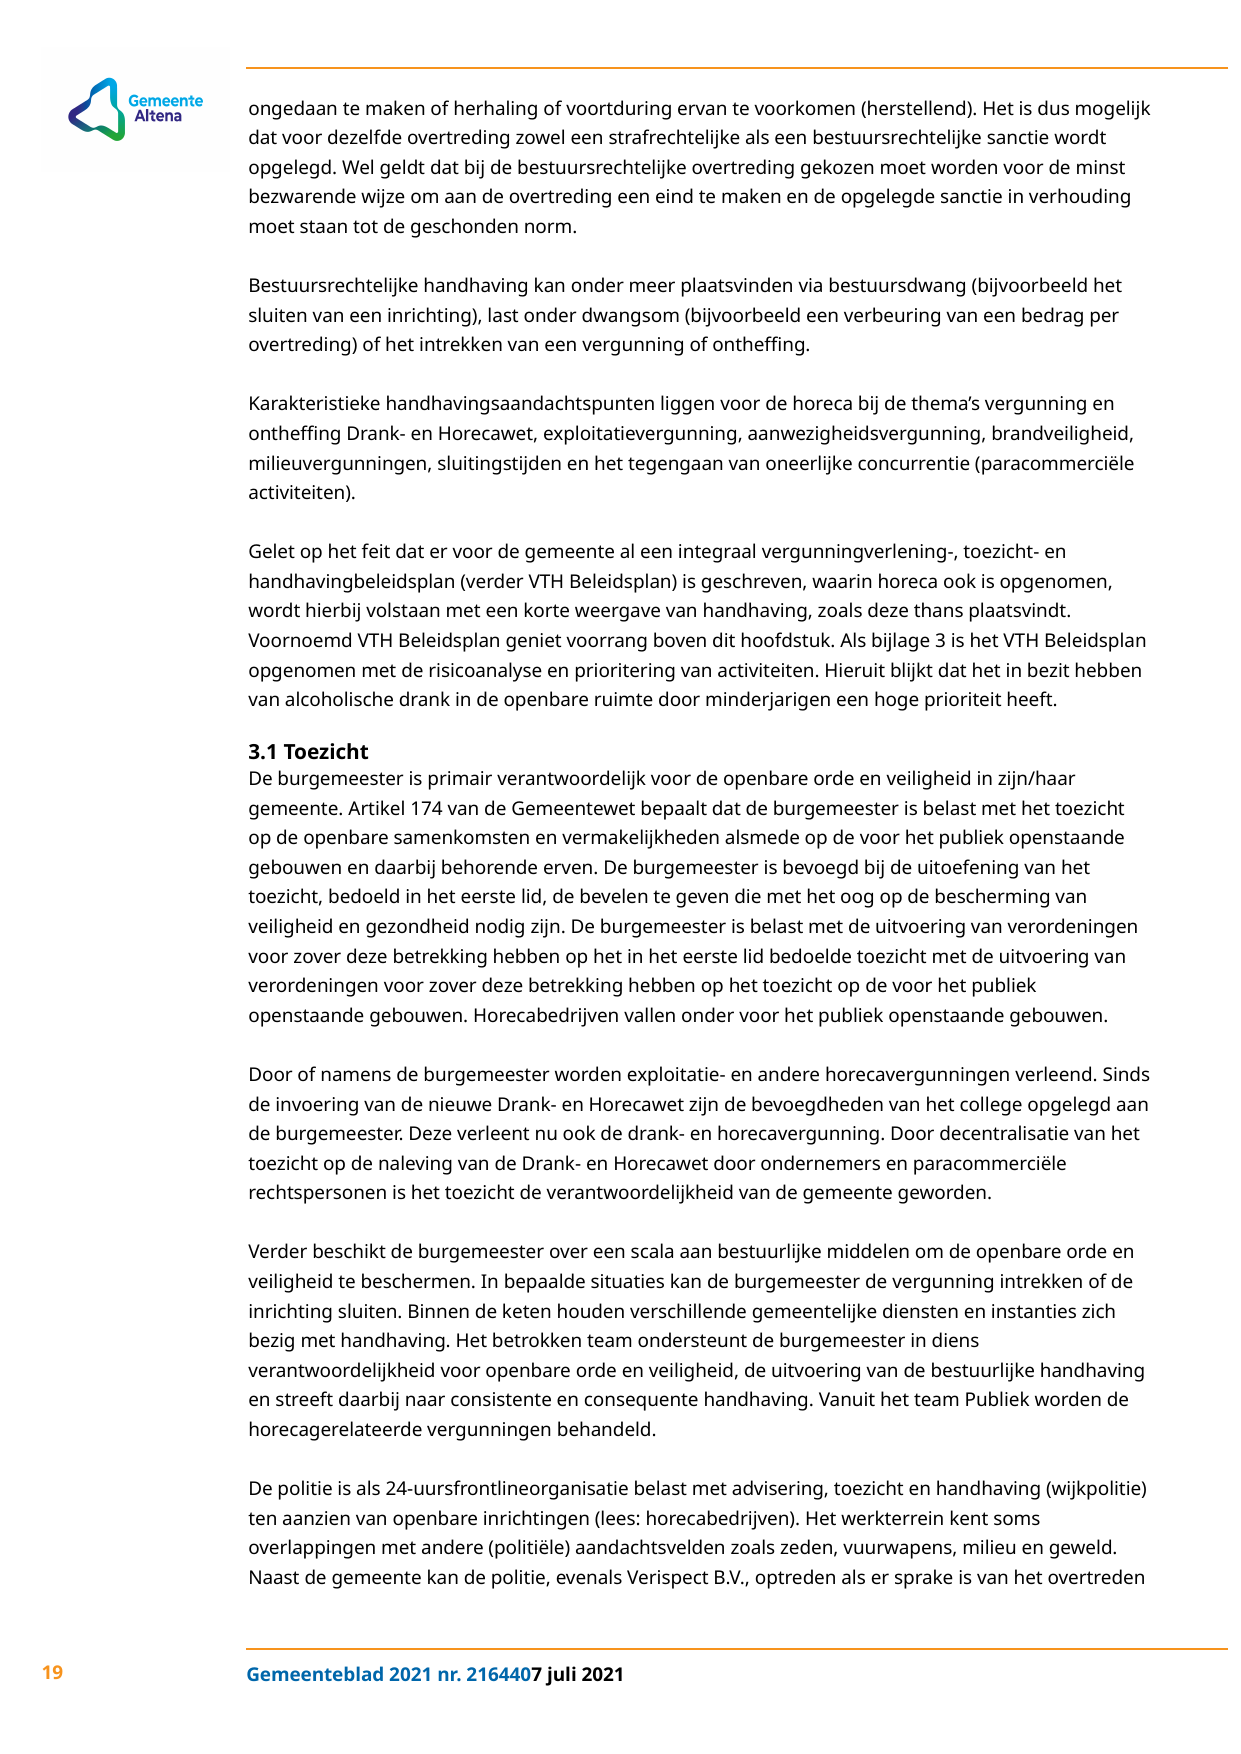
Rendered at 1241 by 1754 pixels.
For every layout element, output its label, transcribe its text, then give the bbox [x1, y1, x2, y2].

text Gelet op het feit dat er voor de gemeente al een integraal vergunningverlening-, toezicht- en handhavingbeleidsplan (verder VTH Beleidsplan) is geschreven, waarin horeca ook is opgenomen, wordt hierbij volstaan met een korte weergave van handhaving, zoals deze thans plaatsvindt. Voornoemd VTH Beleidsplan geniet voorrang boven dit hoofdstuk. Als bijlage 3 is het VTH Beleidsplan opgenomen met de risicoanalyse en prioritering van activiteiten. Hieruit blijkt dat het in bezit hebben van alcoholische drank in de openbare ruimte door minderjarigen een hoge prioriteit heeft. [248, 538, 1152, 712]
text De politie is als 24-uursfrontlineorganisatie belast met advisering, toezicht en handhaving (wijkpolitie) ten aanzien van openbare inrichtingen (lees: horecabedrijven). Het werkterrein kent soms overlappingen met andere (politiële) aandachtsvelden zoals zeden, vuurwapens, milieu en geweld. Naast de gemeente kan de politie, evenals Verispect B.V., optreden als er sprake is van het overtreden [248, 1475, 1152, 1590]
text De burgemeester is primair verantwoordelijk voor de openbare orde en veiligheid in zijn/haar gemeente. Artikel 174 van de Gemeentewet bepaalt dat de burgemeester is belast met het toezicht op de openbare samenkomsten en vermakelijkheden alsmede op de voor het publiek openstaande gebouwen en daarbij behorende erven. De burgemeester is bevoegd bij de uitoefening van het toezicht, bedoeld in het eerste lid, de bevelen te geven die met het oog op de bescherming van veiligheid en gezondheid nodig zijn. De burgemeester is belast met de uitvoering van verordeningen voor zover deze betrekking hebben op het in het eerste lid bedoelde toezicht met de uitvoering van verordeningen voor zover deze betrekking hebben op het toezicht op de voor het publiek openstaande gebouwen. Horecabedrijven vallen onder voor het publiek openstaande gebouwen. [248, 765, 1152, 1028]
text Door of namens de burgemeester worden exploitatie- en andere horecavergunningen verleend. Sinds de invoering van de nieuwe Drank- en Horecawet zijn de bevoegdheden van het college opgelegd aan de burgemeester. Deze verleent nu ook de drank- en horecavergunning. Door decentralisatie van het toezicht op de naleving van de Drank- en Horecawet door ondernemers en paracommerciële rechtspersonen is het toezicht de verantwoordelijkheid van de gemeente geworden. [248, 1061, 1152, 1205]
text Bestuursrechtelijke handhaving kan onder meer plaatsvinden via bestuursdwang (bijvoorbeeld het sluiten van een inrichting), last onder dwangsom (bijvoorbeeld een verbeuring van een bedrag per overtreding) of het intrekken van een vergunning of ontheffing. [248, 272, 1152, 357]
text Verder beschikt de burgemeester over een scala aan bestuurlijke middelen om de openbare orde en veiligheid te beschermen. In bepaalde situaties kan de burgemeester de vergunning intrekken of de inrichting sluiten. Binnen de keten houden verschillende gemeentelijke diensten en instanties zich bezig met handhaving. Het betrokken team ondersteunt de burgemeester in diens verantwoordelijkheid voor openbare orde en veiligheid, de uitvoering van de bestuurlijke handhaving en streeft daarbij naar consistente en consequente handhaving. Vanuit het team Publiek worden de horecagerelateerde vergunningen behandeld. [248, 1239, 1152, 1442]
text 3.1 Toezicht [248, 737, 1152, 765]
text Karakteristieke handhavingsaandachtspunten liggen voor de horeca bij de thema’s vergunning en ontheffing Drank- en Horecawet, exploitatievergunning, aanwezigheidsvergunning, brandveiligheid, milieuvergunningen, sluitingstijden en het tegengaan van oneerlijke concurrentie (paracommerciële activiteiten). [248, 391, 1152, 505]
text ongedaan te maken of herhaling of voortduring ervan te voorkomen (herstellend). Het is dus mogelijk dat voor dezelfde overtreding zowel een strafrechtelijke als een bestuursrechtelijke sanctie wordt opgelegd. Wel geldt dat bij de bestuursrechtelijke overtreding gekozen moet worden voor de minst bezwarende wijze om aan de overtreding een eind te maken en de opgelegde sanctie in verhouding moet staan tot de geschonden norm. [248, 95, 1152, 239]
picture [41, 47, 231, 172]
